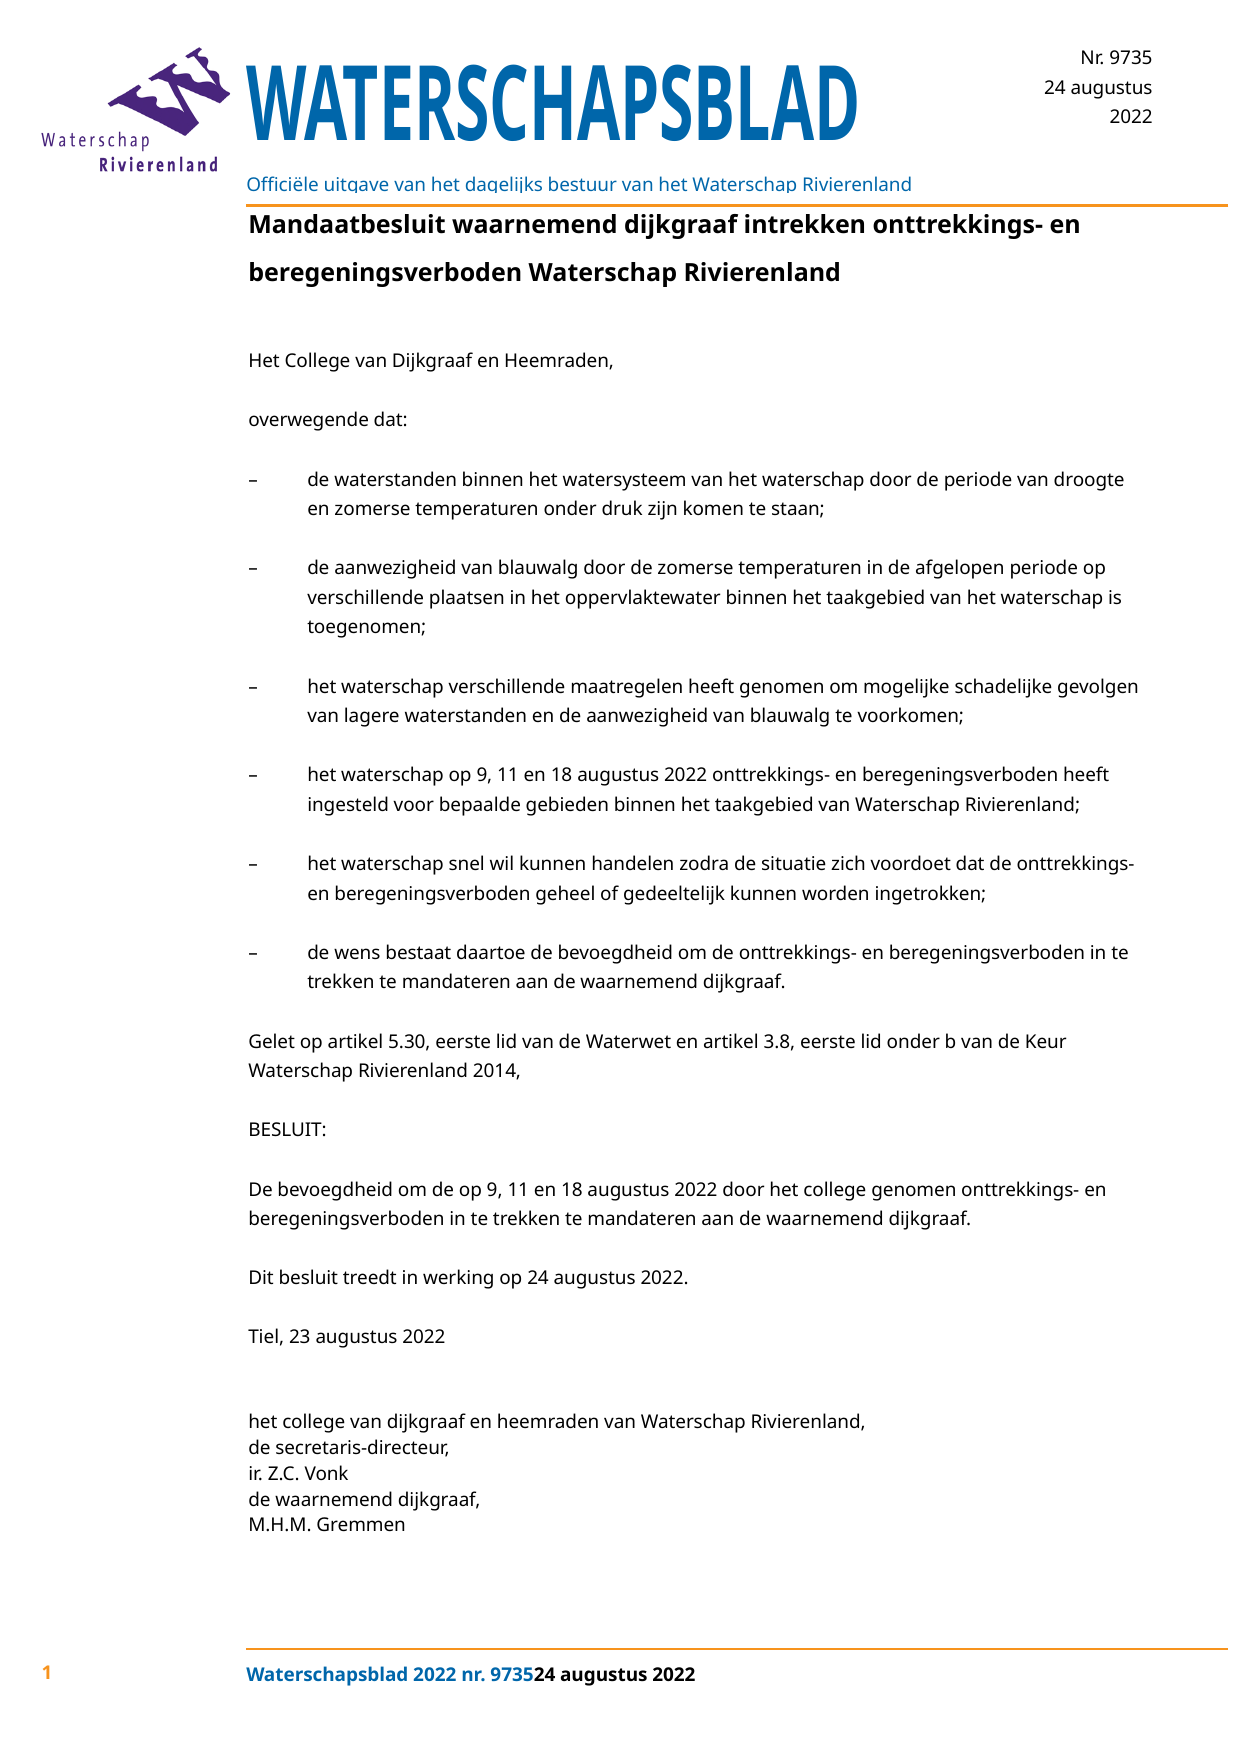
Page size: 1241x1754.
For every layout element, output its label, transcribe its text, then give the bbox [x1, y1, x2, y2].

text overwegende dat: [248, 407, 1152, 432]
text De bevoegdheid om de op 9, 11 en 18 augustus 2022 door het college genomen onttrekkings- en beregeningsverboden in te trekken te mandateren aan de waarnemend dijkgraaf. [248, 1176, 1152, 1231]
text de secretaris-directeur, [248, 1434, 1152, 1460]
picture [41, 47, 231, 172]
text BESLUIT: [248, 1117, 1152, 1142]
text Het College van Dijkgraaf en Heemraden, [248, 347, 1152, 373]
text Mandaatbesluit waarnemend dijkgraaf intrekken onttrekkings- en beregeningsverboden Waterschap Rivierenland [248, 207, 1152, 288]
text Dit besluit treedt in werking op 24 augustus 2022. [248, 1264, 1152, 1290]
list de wens bestaat daartoe de bevoegdheid om de onttrekkings- en beregeningsverboden in te trekken te mandateren aan de waarnemend dijkgraaf. [248, 939, 1152, 994]
list het waterschap verschillende maatregelen heeft genomen om mogelijke schadelijke gevolgen van lagere waterstanden en de aanwezigheid van blauwalg te voorkomen; [248, 673, 1152, 728]
list het waterschap op 9, 11 en 18 augustus 2022 onttrekkings- en beregeningsverboden heeft ingesteld voor bepaalde gebieden binnen het taakgebied van Waterschap Rivierenland; [248, 762, 1152, 817]
text de waarnemend dijkgraaf, [248, 1486, 1152, 1512]
list het waterschap snel wil kunnen handelen zodra de situatie zich voordoet dat de onttrekkings- en beregeningsverboden geheel of gedeeltelijk kunnen worden ingetrokken; [248, 850, 1152, 906]
text Tiel, 23 augustus 2022 [248, 1324, 1152, 1349]
text het college van dijkgraaf en heemraden van Waterschap Rivierenland, [248, 1409, 1152, 1434]
text M.H.M. Gremmen [248, 1512, 1152, 1537]
list de waterstanden binnen het watersysteem van het waterschap door de periode van droogte en zomerse temperaturen onder druk zijn komen te staan; [248, 466, 1152, 521]
text Gelet op artikel 5.30, eerste lid van de Waterwet en artikel 3.8, eerste lid onder b van de Keur Waterschap Rivierenland 2014, [248, 1028, 1152, 1083]
list de aanwezigheid van blauwalg door de zomerse temperaturen in de afgelopen periode op verschillende plaatsen in het oppervlaktewater binnen het taakgebied van het waterschap is toegenomen; [248, 554, 1152, 639]
text ir. Z.C. Vonk [248, 1460, 1152, 1486]
